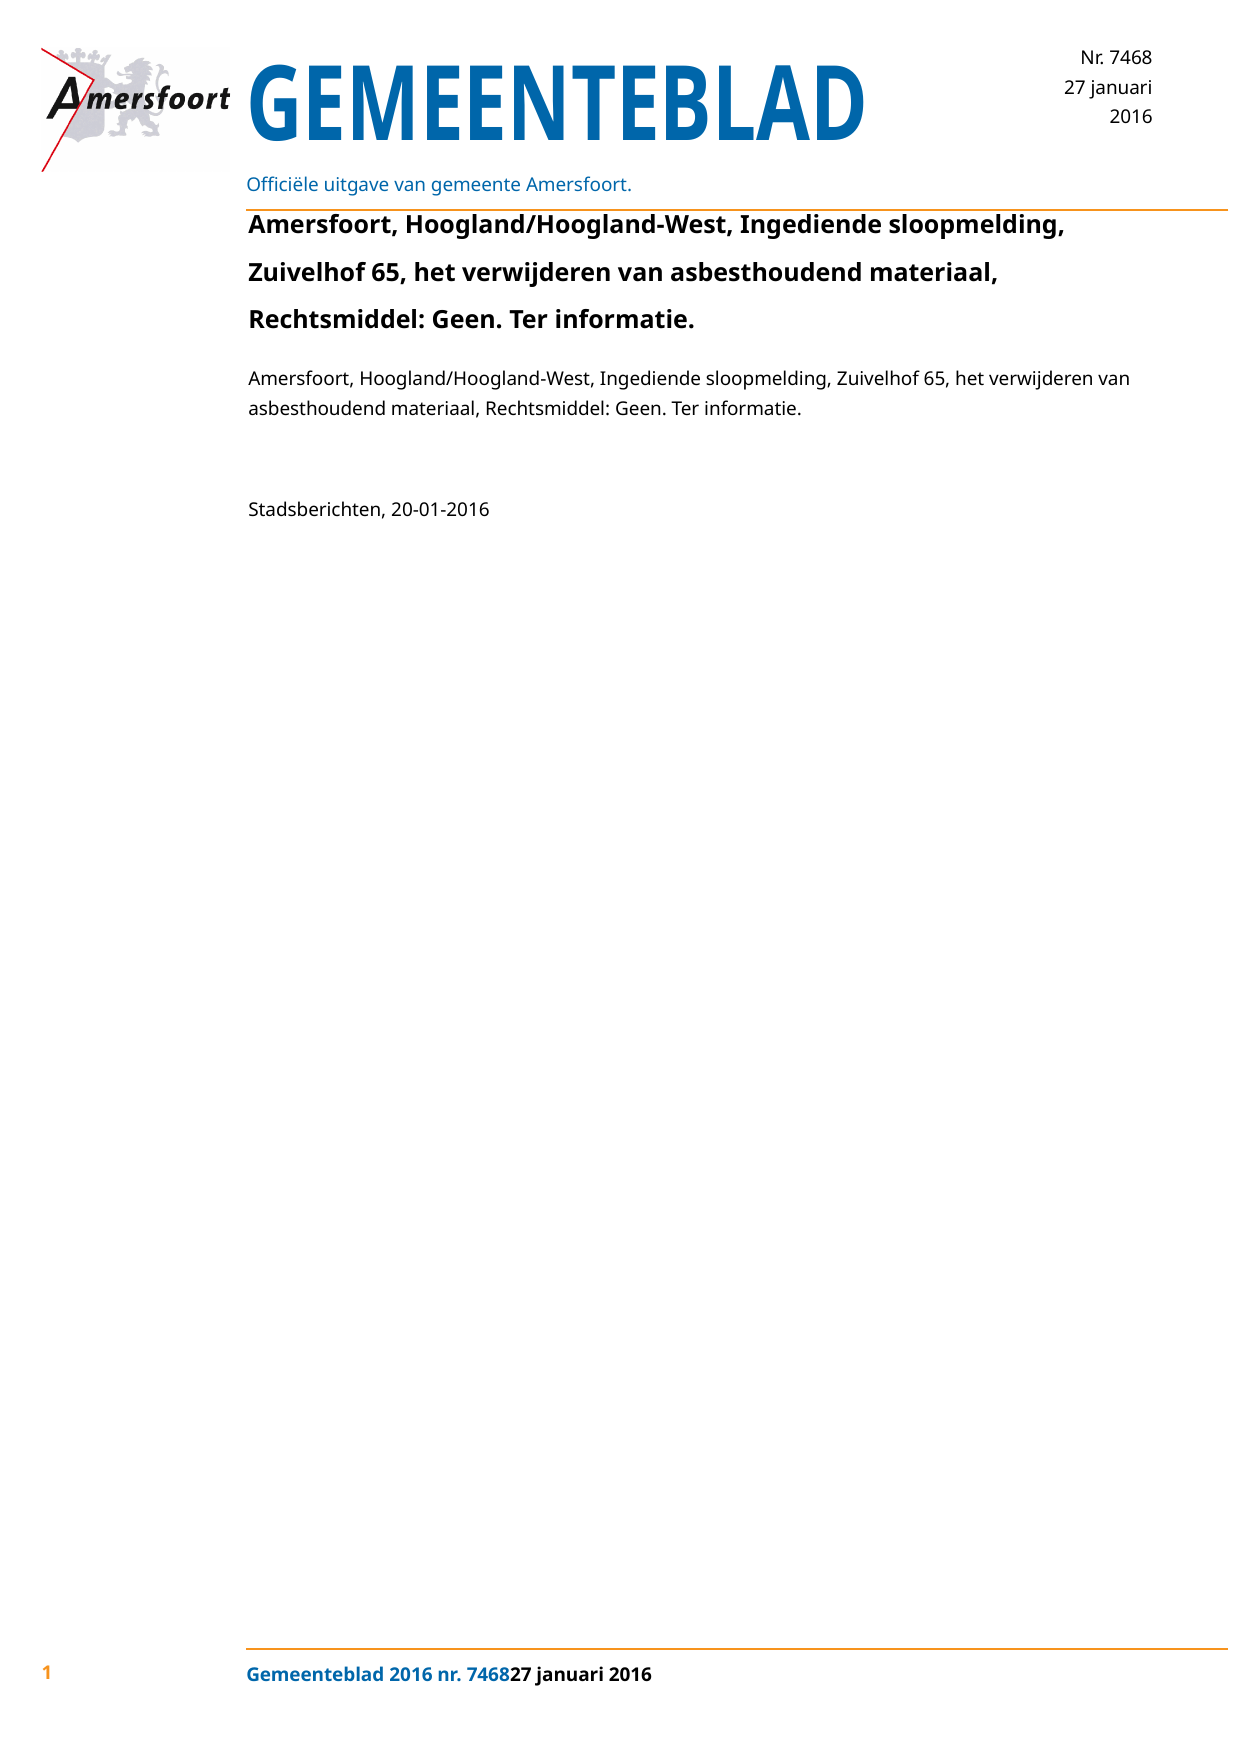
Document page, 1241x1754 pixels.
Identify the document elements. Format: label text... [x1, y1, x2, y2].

text Stadsberichten, 20-01-2016 [248, 496, 1152, 522]
text Amersfoort, Hoogland/Hoogland-West, Ingediende sloopmelding, Zuivelhof 65, het verwijderen van asbesthoudend materiaal, Rechtsmiddel: Geen. Ter informatie. [248, 366, 1152, 421]
text Amersfoort, Hoogland/Hoogland-West, Ingediende sloopmelding, Zuivelhof 65, het verwijderen van asbesthoudend materiaal, Rechtsmiddel: Geen. Ter informatie. [248, 211, 1152, 336]
picture [41, 47, 231, 172]
